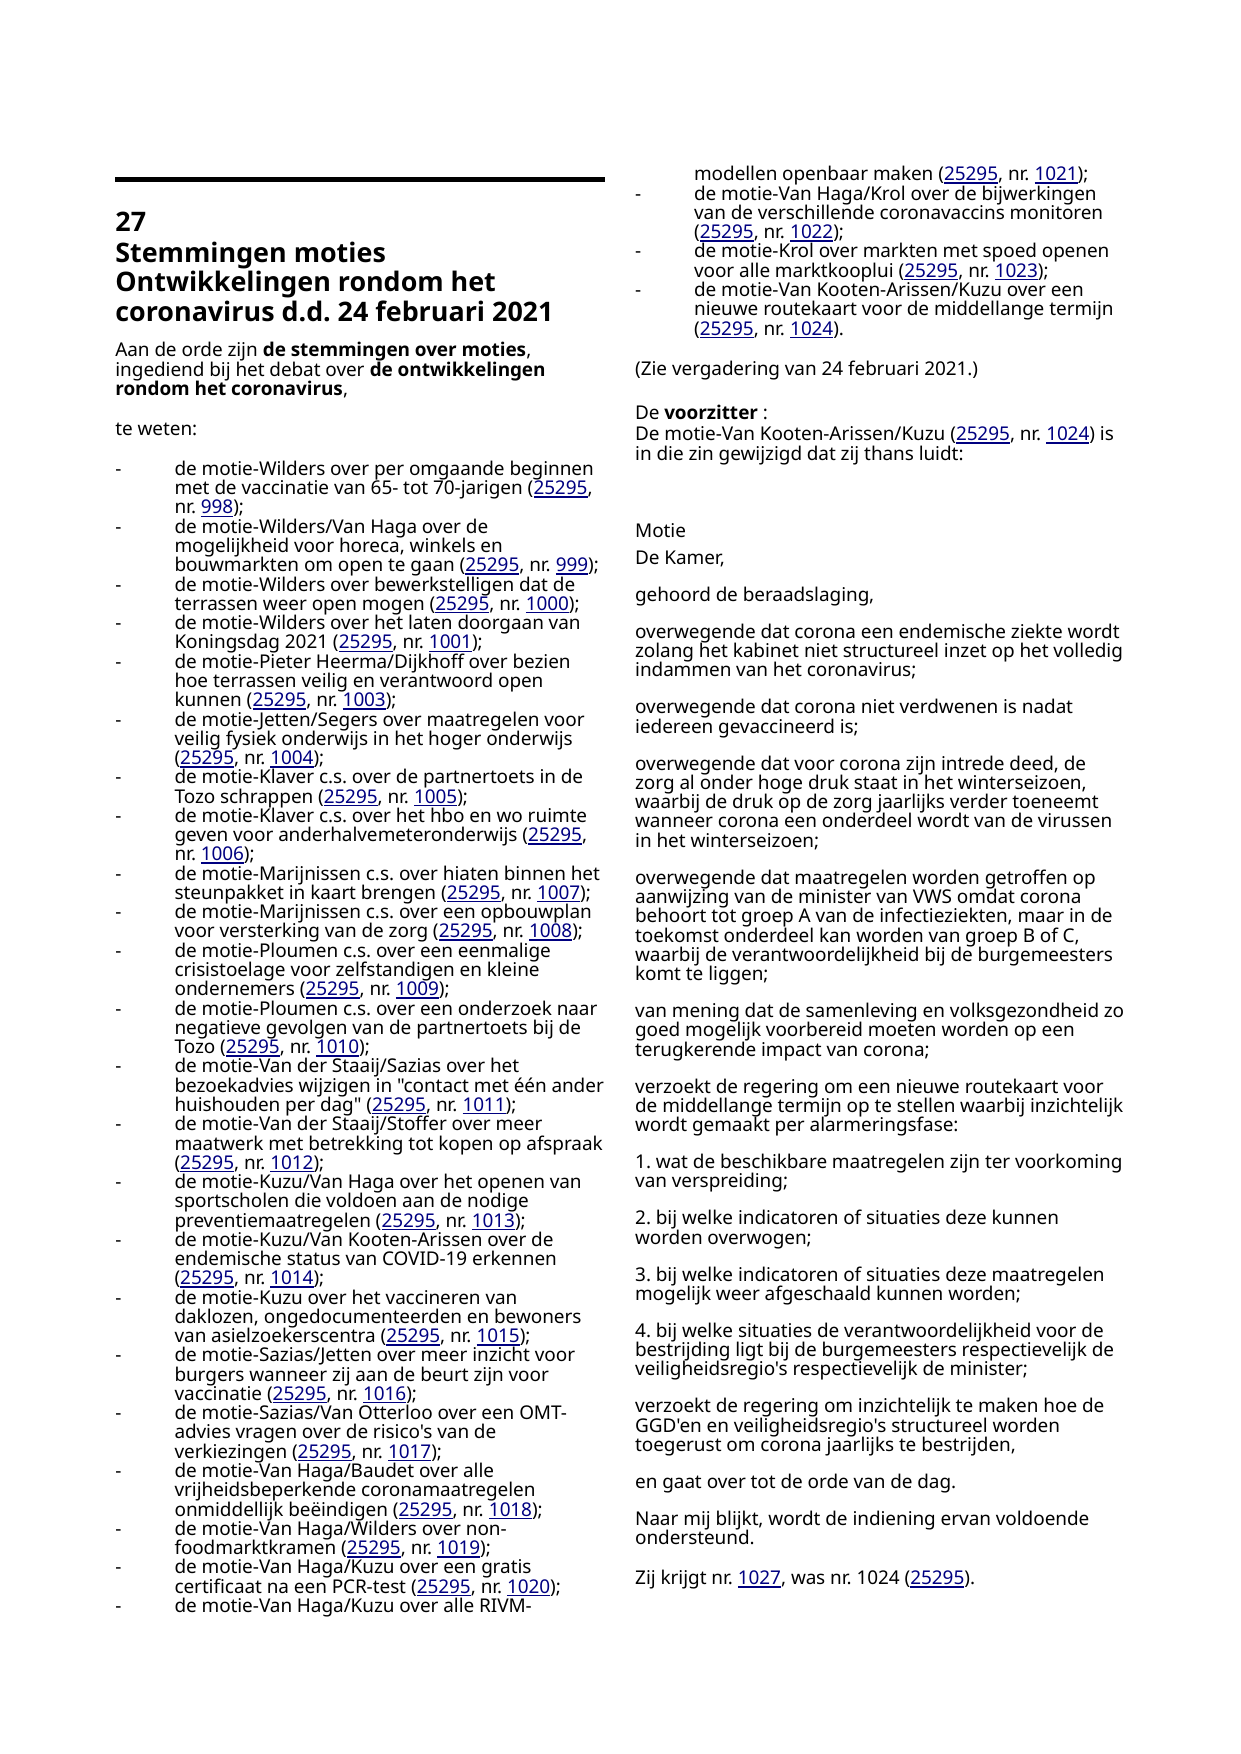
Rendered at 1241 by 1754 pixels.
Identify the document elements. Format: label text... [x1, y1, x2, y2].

list de motie-Van Kooten-Arissen/Kuzu over een nieuwe routekaart voor de middellange termijn (25295, nr. 1024). [635, 281, 1125, 339]
list de motie-Van Haga/Baudet over alle vrijheidsbeperkende coronamaatregelen onmiddellijk beëindigen (25295, nr. 1018); [115, 1462, 605, 1520]
list de motie-Krol over markten met spoed openen voor alle marktkooplui (25295, nr. 1023); [635, 242, 1125, 281]
text (Zie vergadering van 24 februari 2021.) [635, 359, 1125, 379]
list de motie-Wilders/Van Haga over de mogelijkheid voor horeca, winkels en bouwmarkten om open te gaan (25295, nr. 999); [115, 518, 605, 576]
list de motie-Kuzu/Van Haga over het openen van sportscholen die voldoen aan de nodige preventiemaatregelen (25295, nr. 1013); [115, 1173, 605, 1231]
list de motie-Wilders over bewerkstelligen dat de terrassen weer open mogen (25295, nr. 1000); [115, 576, 605, 614]
text De motie-Van Kooten-Arissen/Kuzu (25295, nr. 1024) is in die zin gewijzigd dat zij thans luidt: [635, 425, 1125, 464]
text De Kamer, [635, 549, 1125, 568]
text overwegende dat voor corona zijn intrede deed, de zorg al onder hoge druk staat in het winterseizoen, waarbij de druk op de zorg jaarlijks verder toeneemt wanneer corona een onderdeel wordt van de virussen in het winterseizoen; [635, 755, 1125, 851]
text Stemmingen moties Ontwikkelingen rondom het coronavirus d.d. 24 februari 2021 [115, 239, 605, 341]
text verzoekt de regering om inzichtelijk te maken hoe de GGD'en en veiligheidsregio's structureel worden toegerust om corona jaarlijks te bestrijden, [635, 1397, 1125, 1455]
text overwegende dat corona een endemische ziekte wordt zolang het kabinet niet structureel inzet op het volledig indammen van het coronavirus; [635, 623, 1125, 681]
list de motie-Jetten/Segers over maatregelen voor veilig fysiek onderwijs in het hoger onderwijs (25295, nr. 1004); [115, 711, 605, 768]
text van mening dat de samenleving en volksgezondheid zo goed mogelijk voorbereid moeten worden op een terugkerende impact van corona; [635, 1002, 1125, 1060]
list modellen openbaar maken (25295, nr. 1021); [635, 165, 1125, 184]
text verzoekt de regering om een nieuwe routekaart voor de middellange termijn op te stellen waarbij inzichtelijk wordt gemaakt per alarmeringsfase: [635, 1078, 1125, 1135]
list de motie-Sazias/Van Otterloo over een OMT-advies vragen over de risico's van de verkiezingen (25295, nr. 1017); [115, 1404, 605, 1462]
text 3. bij welke indicatoren of situaties deze maatregelen mogelijk weer afgeschaald kunnen worden; [635, 1266, 1125, 1304]
list de motie-Van der Staaij/Sazias over het bezoekadvies wijzigen in "contact met één ander huishouden per dag" (25295, nr. 1011); [115, 1057, 605, 1115]
text Motie [635, 517, 1125, 543]
list de motie-Van Haga/Wilders over non-foodmarktkramen (25295, nr. 1019); [115, 1520, 605, 1558]
list de motie-Klaver c.s. over de partnertoets in de Tozo schrappen (25295, nr. 1005); [115, 768, 605, 807]
text Aan de orde zijn de stemmingen over moties, ingediend bij het debat over de ontwikkelingen rondom het coronavirus, [115, 341, 605, 399]
list de motie-Kuzu/Van Kooten-Arissen over de endemische status van COVID-19 erkennen (25295, nr. 1014); [115, 1231, 605, 1289]
text Naar mij blijkt, wordt de indiening ervan voldoende ondersteund. [635, 1510, 1125, 1548]
list de motie-Pieter Heerma/Dijkhoff over bezien hoe terrassen veilig en verantwoord open kunnen (25295, nr. 1003); [115, 653, 605, 711]
list de motie-Wilders over per omgaande beginnen met de vaccinatie van 65- tot 70-jarigen (25295, nr. 998); [115, 460, 605, 518]
text gehoord de beraadslaging, [635, 586, 1125, 605]
list de motie-Kuzu over het vaccineren van daklozen, ongedocumenteerden en bewoners van asielzoekerscentra (25295, nr. 1015); [115, 1289, 605, 1346]
text en gaat over tot de orde van de dag. [635, 1473, 1125, 1492]
list de motie-Van Haga/Kuzu over alle RIVM- [115, 1597, 605, 1616]
text 1. wat de beschikbare maatregelen zijn ter voorkoming van verspreiding; [635, 1153, 1125, 1192]
text te weten: [115, 420, 605, 439]
text overwegende dat corona niet verdwenen is nadat iedereen gevaccineerd is; [635, 698, 1125, 737]
list de motie-Van Haga/Krol over de bijwerkingen van de verschillende coronavaccins monitoren (25295, nr. 1022); [635, 184, 1125, 242]
text 4. bij welke situaties de verantwoordelijkheid voor de bestrijding ligt bij de burgemeesters respectievelijk de veiligheidsregio's respectievelijk de minister; [635, 1322, 1125, 1380]
text overwegende dat maatregelen worden getroffen op aanwijzing van de minister van VWS omdat corona behoort tot groep A van de infectieziekten, maar in de toekomst onderdeel kan worden van groep B of C, waarbij de verantwoordelijkheid bij de burgemeesters komt te liggen; [635, 869, 1125, 984]
text 2. bij welke indicatoren of situaties deze kunnen worden overwogen; [635, 1209, 1125, 1248]
list de motie-Marijnissen c.s. over hiaten binnen het steunpakket in kaart brengen (25295, nr. 1007); [115, 865, 605, 903]
list de motie-Klaver c.s. over het hbo en wo ruimte geven voor anderhalvemeteronderwijs (25295, nr. 1006); [115, 807, 605, 865]
list de motie-Van Haga/Kuzu over een gratis certificaat na een PCR-test (25295, nr. 1020); [115, 1558, 605, 1597]
text Zij krijgt nr. 1027, was nr. 1024 (25295). [635, 1569, 1125, 1588]
list de motie-Marijnissen c.s. over een opbouwplan voor versterking van de zorg (25295, nr. 1008); [115, 903, 605, 942]
list de motie-Sazias/Jetten over meer inzicht voor burgers wanneer zij aan de beurt zijn voor vaccinatie (25295, nr. 1016); [115, 1346, 605, 1404]
list de motie-Van der Staaij/Stoffer over meer maatwerk met betrekking tot kopen op afspraak (25295, nr. 1012); [115, 1115, 605, 1173]
list de motie-Wilders over het laten doorgaan van Koningsdag 2021 (25295, nr. 1001); [115, 614, 605, 653]
text De voorzitter : [635, 399, 1125, 425]
list de motie-Ploumen c.s. over een eenmalige crisistoelage voor zelfstandigen en kleine ondernemers (25295, nr. 1009); [115, 942, 605, 999]
list de motie-Ploumen c.s. over een onderzoek naar negatieve gevolgen van de partnertoets bij de Tozo (25295, nr. 1010); [115, 999, 605, 1057]
text 27 [115, 203, 605, 239]
